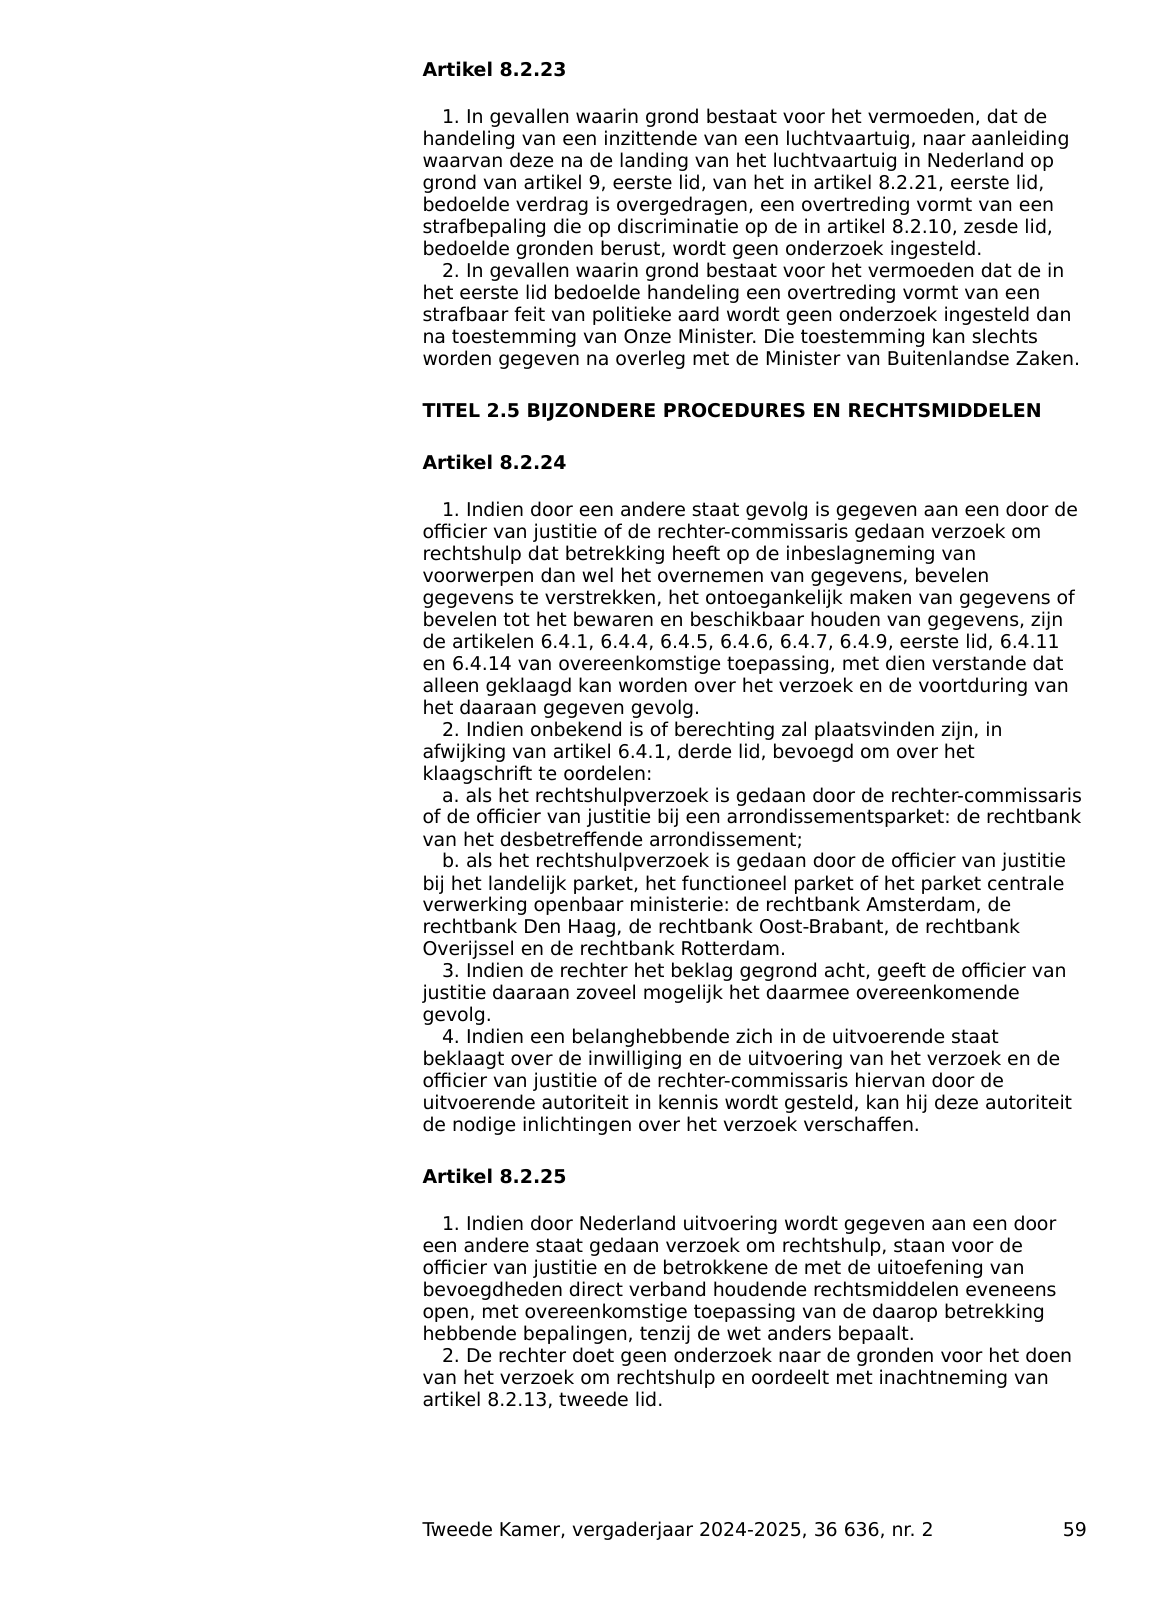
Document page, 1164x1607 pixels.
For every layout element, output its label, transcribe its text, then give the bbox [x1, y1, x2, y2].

text 1. Indien door Nederland uitvoering wordt gegeven aan een door een andere staat gedaan verzoek om rechtshulp, staan voor de officier van justitie en de betrokkene de met de uitoefening van bevoegdheden direct verband houdende rechtsmiddelen eveneens open, met overeenkomstige toepassing van de daarop betrekking hebbende bepalingen, tenzij de wet anders bepaalt. [422, 1213, 1087, 1345]
subtitle Artikel 8.2.23 [422, 59, 1087, 81]
text 2. Indien onbekend is of berechting zal plaatsvinden zijn, in afwijking van artikel 6.4.1, derde lid, bevoegd om over het klaagschrift te oordelen: [422, 718, 1087, 784]
text 2. In gevallen waarin grond bestaat voor het vermoeden dat de in het eerste lid bedoelde handeling een overtreding vormt van een strafbaar feit van politieke aard wordt geen onderzoek ingesteld dan na toestemming van Onze Minister. Die toestemming kan slechts worden gegeven na overleg met de Minister van Buitenlandse Zaken. [422, 260, 1087, 370]
text 1. Indien door een andere staat gevolg is gegeven aan een door de officier van justitie of de rechter-commissaris gedaan verzoek om rechtshulp dat betrekking heeft op de inbeslagneming van voorwerpen dan wel het overnemen van gegevens, bevelen gegevens te verstrekken, het ontoegankelijk maken van gegevens of bevelen tot het bewaren en beschikbaar houden van gegevens, zijn de artikelen 6.4.1, 6.4.4, 6.4.5, 6.4.6, 6.4.7, 6.4.9, eerste lid, 6.4.11 en 6.4.14 van overeenkomstige toepassing, met dien verstande dat alleen geklaagd kan worden over het verzoek en de voortduring van het daaraan gegeven gevolg. [422, 499, 1087, 718]
text 1. In gevallen waarin grond bestaat voor het vermoeden, dat de handeling van een inzittende van een luchtvaartuig, naar aanleiding waarvan deze na de landing van het luchtvaartuig in Nederland op grond van artikel 9, eerste lid, van het in artikel 8.2.21, eerste lid, bedoelde verdrag is overgedragen, een overtreding vormt van een strafbepaling die op discriminatie op de in artikel 8.2.10, zesde lid, bedoelde gronden berust, wordt geen onderzoek ingesteld. [422, 106, 1087, 260]
text a. als het rechtshulpverzoek is gedaan door de rechter-commissaris of de officier van justitie bij een arrondissementsparket: de rechtbank van het desbetreffende arrondissement; [422, 784, 1087, 850]
text 4. Indien een belanghebbende zich in de uitvoerende staat beklaagt over de inwilliging en de uitvoering van het verzoek en de officier van justitie of de rechter-commissaris hiervan door de uitvoerende autoriteit in kennis wordt gesteld, kan hij deze autoriteit de nodige inlichtingen over het verzoek verschaffen. [422, 1026, 1087, 1136]
subtitle Artikel 8.2.25 [422, 1166, 1087, 1188]
subtitle TITEL 2.5 BIJZONDERE PROCEDURES EN RECHTSMIDDELEN [422, 400, 1087, 422]
text 2. De rechter doet geen onderzoek naar de gronden voor het doen van het verzoek om rechtshulp en oordeelt met inachtneming van artikel 8.2.13, tweede lid. [422, 1345, 1087, 1411]
subtitle Artikel 8.2.24 [422, 452, 1087, 474]
text 3. Indien de rechter het beklag gegrond acht, geeft de officier van justitie daaraan zoveel mogelijk het daarmee overeenkomende gevolg. [422, 960, 1087, 1026]
text b. als het rechtshulpverzoek is gedaan door de officier van justitie bij het landelijk parket, het functioneel parket of het parket centrale verwerking openbaar ministerie: de rechtbank Amsterdam, de rechtbank Den Haag, de rechtbank Oost-Brabant, de rechtbank Overijssel en de rechtbank Rotterdam. [422, 850, 1087, 960]
